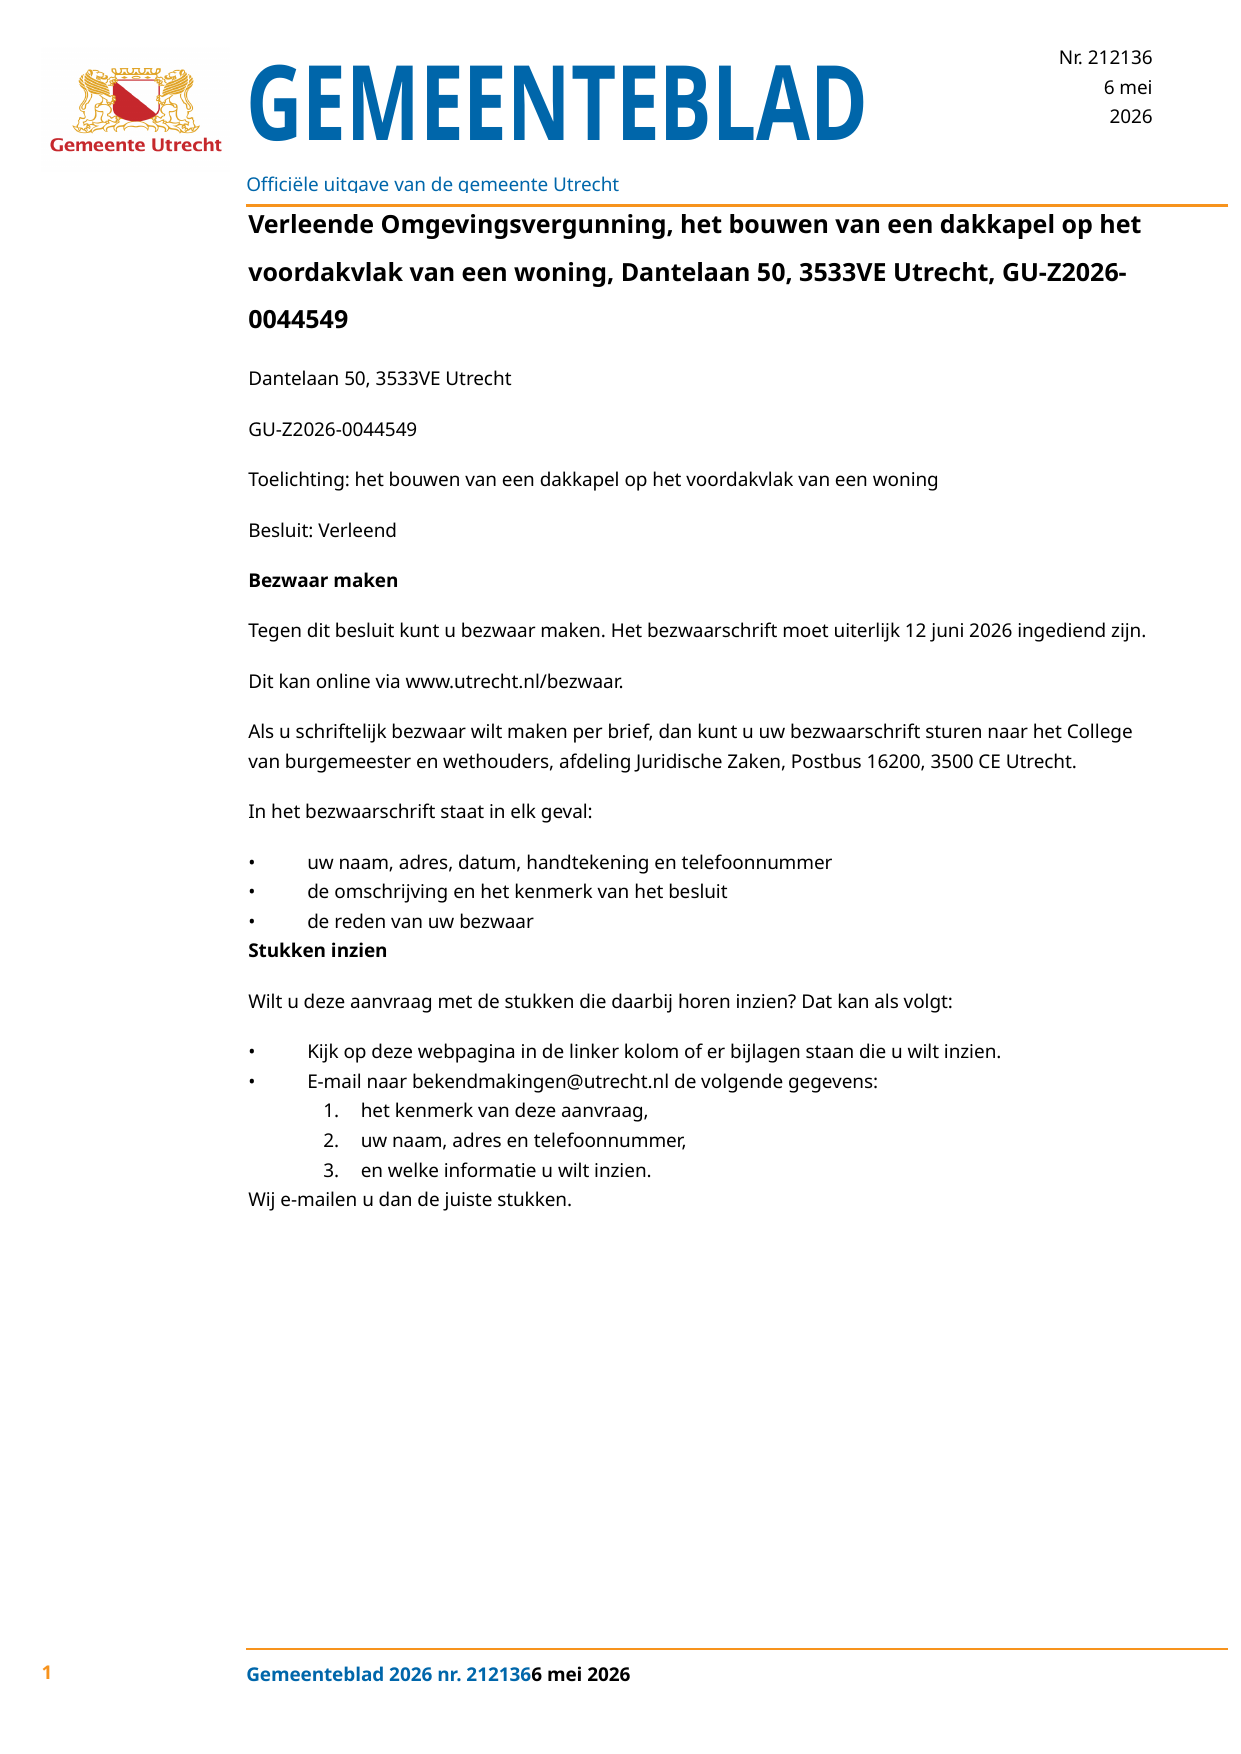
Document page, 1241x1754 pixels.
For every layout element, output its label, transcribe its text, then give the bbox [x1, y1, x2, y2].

text In het bezwaarschrift staat in elk geval: [248, 798, 1152, 824]
text Als u schriftelijk bezwaar wilt maken per brief, dan kunt u uw bezwaarschrift sturen naar het College van burgemeester en wethouders, afdeling Juridische Zaken, Postbus 16200, 3500 CE Utrecht. [248, 718, 1152, 774]
text Verleende Omgevingsvergunning, het bouwen van een dakkapel op het voordakvlak van een woning, Dantelaan 50, 3533VE Utrecht, GU-Z2026-0044549 [248, 207, 1152, 336]
text Stukken inzien [248, 938, 1152, 963]
text GU-Z2026-0044549 [248, 416, 1152, 442]
text Besluit: Verleend [248, 517, 1152, 542]
list de reden van uw bezwaar [248, 908, 1152, 934]
text Bezwaar maken [248, 567, 1152, 593]
list uw naam, adres en telefoonnummer, [323, 1127, 1152, 1153]
list Kijk op deze webpagina in de linker kolom of er bijlagen staan die u wilt inzien. [248, 1038, 1152, 1064]
list de omschrijving en het kenmerk van het besluit [248, 878, 1152, 904]
picture [41, 47, 231, 172]
text Wij e-mailen u dan de juiste stukken. [248, 1186, 1152, 1212]
text Dit kan online via www.utrecht.nl/bezwaar. [248, 668, 1152, 694]
list en welke informatie u wilt inzien. [323, 1157, 1152, 1182]
list uw naam, adres, datum, handtekening en telefoonnummer [248, 849, 1152, 874]
text Tegen dit besluit kunt u bezwaar maken. Het bezwaarschrift moet uiterlijk 12 juni 2026 ingediend zijn. [248, 618, 1152, 643]
text Dantelaan 50, 3533VE Utrecht [248, 366, 1152, 391]
list het kenmerk van deze aanvraag, [323, 1098, 1152, 1123]
text Toelichting: het bouwen van een dakkapel op het voordakvlak van een woning [248, 466, 1152, 492]
list E-mail naar bekendmakingen@utrecht.nl de volgende gegevens: [248, 1068, 1152, 1094]
text Wilt u deze aanvraag met de stukken die daarbij horen inzien? Dat kan als volgt: [248, 988, 1152, 1014]
